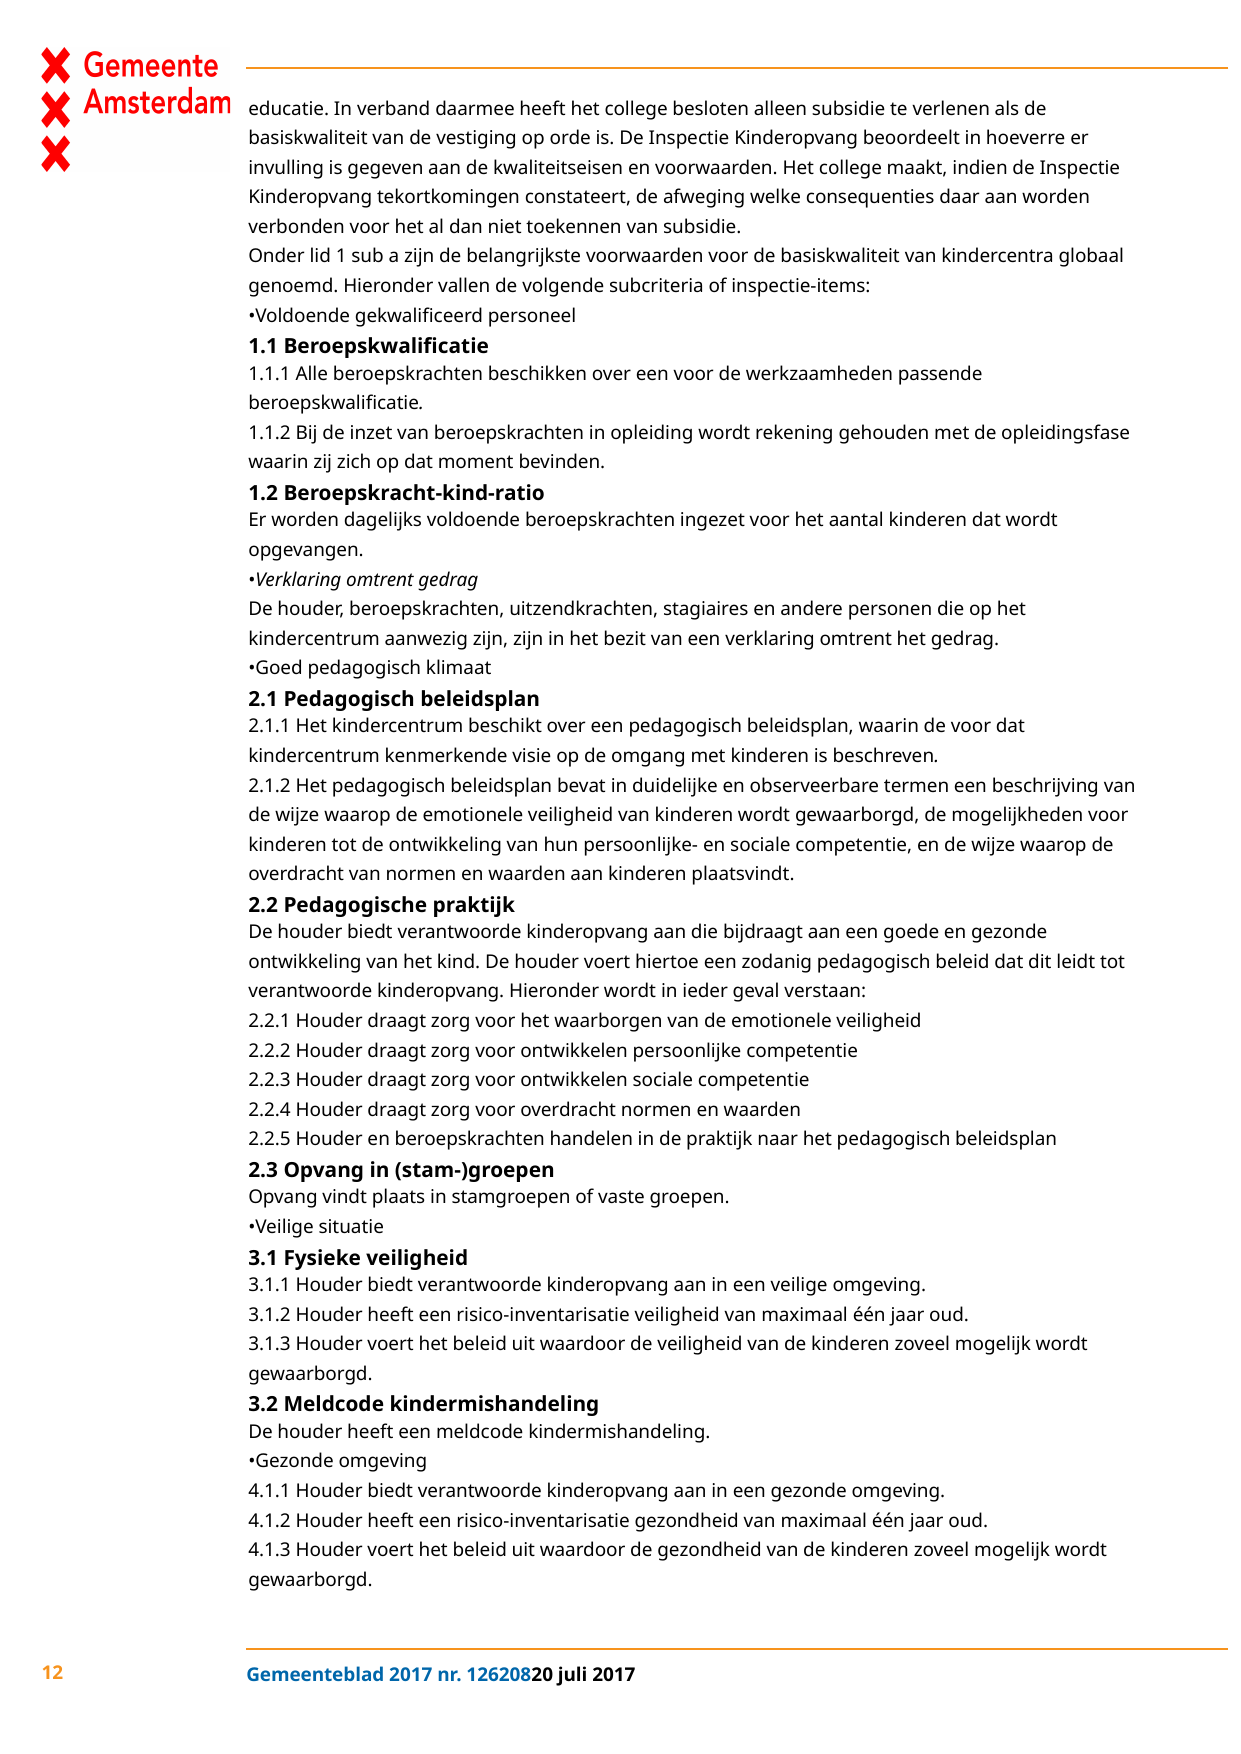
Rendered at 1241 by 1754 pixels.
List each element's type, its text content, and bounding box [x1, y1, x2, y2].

picture [41, 47, 231, 172]
text 2.1.2 Het pedagogisch beleidsplan bevat in duidelijke en observeerbare termen een beschrijving van de wijze waarop de emotionele veiligheid van kinderen wordt gewaarborgd, de mogelijkheden voor kinderen tot de ontwikkeling van hun persoonlijke- en sociale competentie, en de wijze waarop de overdracht van normen en waarden aan kinderen plaatsvindt. [248, 772, 1152, 886]
text Onder lid 1 sub a zijn de belangrijkste voorwaarden voor de basiskwaliteit van kindercentra globaal genoemd. Hieronder vallen de volgende subcriteria of inspectie-items: [248, 243, 1152, 298]
text 3.2 Meldcode kindermishandeling [248, 1389, 1152, 1418]
text 1.1 Beroepskwalificatie [248, 331, 1152, 360]
text De houder, beroepskrachten, uitzendkrachten, stagiaires en andere personen die op het kindercentrum aanwezig zijn, zijn in het bezit van een verklaring omtrent het gedrag. [248, 595, 1152, 651]
text •Veilige situatie [248, 1213, 1152, 1239]
text 4.1.1 Houder biedt verantwoorde kinderopvang aan in een gezonde omgeving. [248, 1477, 1152, 1503]
text 2.2.1 Houder draagt zorg voor het waarborgen van de emotionele veiligheid [248, 1007, 1152, 1033]
text 2.2.4 Houder draagt zorg voor overdracht normen en waarden [248, 1096, 1152, 1122]
text Er worden dagelijks voldoende beroepskrachten ingezet voor het aantal kinderen dat wordt opgevangen. [248, 507, 1152, 562]
text 2.2.5 Houder en beroepskrachten handelen in de praktijk naar het pedagogisch beleidsplan [248, 1126, 1152, 1151]
text 1.1.1 Alle beroepskrachten beschikken over een voor de werkzaamheden passende beroepskwalificatie. [248, 360, 1152, 415]
text 2.2 Pedagogische praktijk [248, 890, 1152, 918]
text De houder biedt verantwoorde kinderopvang aan die bijdraagt aan een goede en gezonde ontwikkeling van het kind. De houder voert hiertoe een zodanig pedagogisch beleid dat dit leidt tot verantwoorde kinderopvang. Hieronder wordt in ieder geval verstaan: [248, 918, 1152, 1003]
text •Voldoende gekwalificeerd personeel [248, 302, 1152, 328]
text 2.2.3 Houder draagt zorg voor ontwikkelen sociale competentie [248, 1066, 1152, 1092]
text 1.1.2 Bij de inzet van beroepskrachten in opleiding wordt rekening gehouden met de opleidingsfase waarin zij zich op dat moment bevinden. [248, 419, 1152, 474]
text 3.1.1 Houder biedt verantwoorde kinderopvang aan in een veilige omgeving. [248, 1271, 1152, 1297]
text •Verklaring omtrent gedrag [248, 566, 1152, 592]
text 2.3 Opvang in (stam-)groepen [248, 1155, 1152, 1184]
text 4.1.2 Houder heeft een risico-inventarisatie gezondheid van maximaal één jaar oud. [248, 1507, 1152, 1532]
text 1.2 Beroepskracht-kind-ratio [248, 478, 1152, 507]
text 3.1.2 Houder heeft een risico-inventarisatie veiligheid van maximaal één jaar oud. [248, 1301, 1152, 1327]
text 3.1 Fysieke veiligheid [248, 1243, 1152, 1271]
text 2.2.2 Houder draagt zorg voor ontwikkelen persoonlijke competentie [248, 1037, 1152, 1063]
text 2.1 Pedagogisch beleidsplan [248, 684, 1152, 713]
text 3.1.3 Houder voert het beleid uit waardoor de veiligheid van de kinderen zoveel mogelijk wordt gewaarborgd. [248, 1330, 1152, 1386]
text De houder heeft een meldcode kindermishandeling. [248, 1418, 1152, 1444]
text 2.1.1 Het kindercentrum beschikt over een pedagogisch beleidsplan, waarin de voor dat kindercentrum kenmerkende visie op de omgang met kinderen is beschreven. [248, 713, 1152, 768]
text •Goed pedagogisch klimaat [248, 654, 1152, 680]
text 4.1.3 Houder voert het beleid uit waardoor de gezondheid van de kinderen zoveel mogelijk wordt gewaarborgd. [248, 1536, 1152, 1592]
text Opvang vindt plaats in stamgroepen of vaste groepen. [248, 1184, 1152, 1209]
text •Gezonde omgeving [248, 1448, 1152, 1473]
text educatie. In verband daarmee heeft het college besloten alleen subsidie te verlenen als de basiskwaliteit van de vestiging op orde is. De Inspectie Kinderopvang beoordeelt in hoeverre er invulling is gegeven aan de kwaliteitseisen en voorwaarden. Het college maakt, indien de Inspectie Kinderopvang tekortkomingen constateert, de afweging welke consequenties daar aan worden verbonden voor het al dan niet toekennen van subsidie. [248, 95, 1152, 239]
